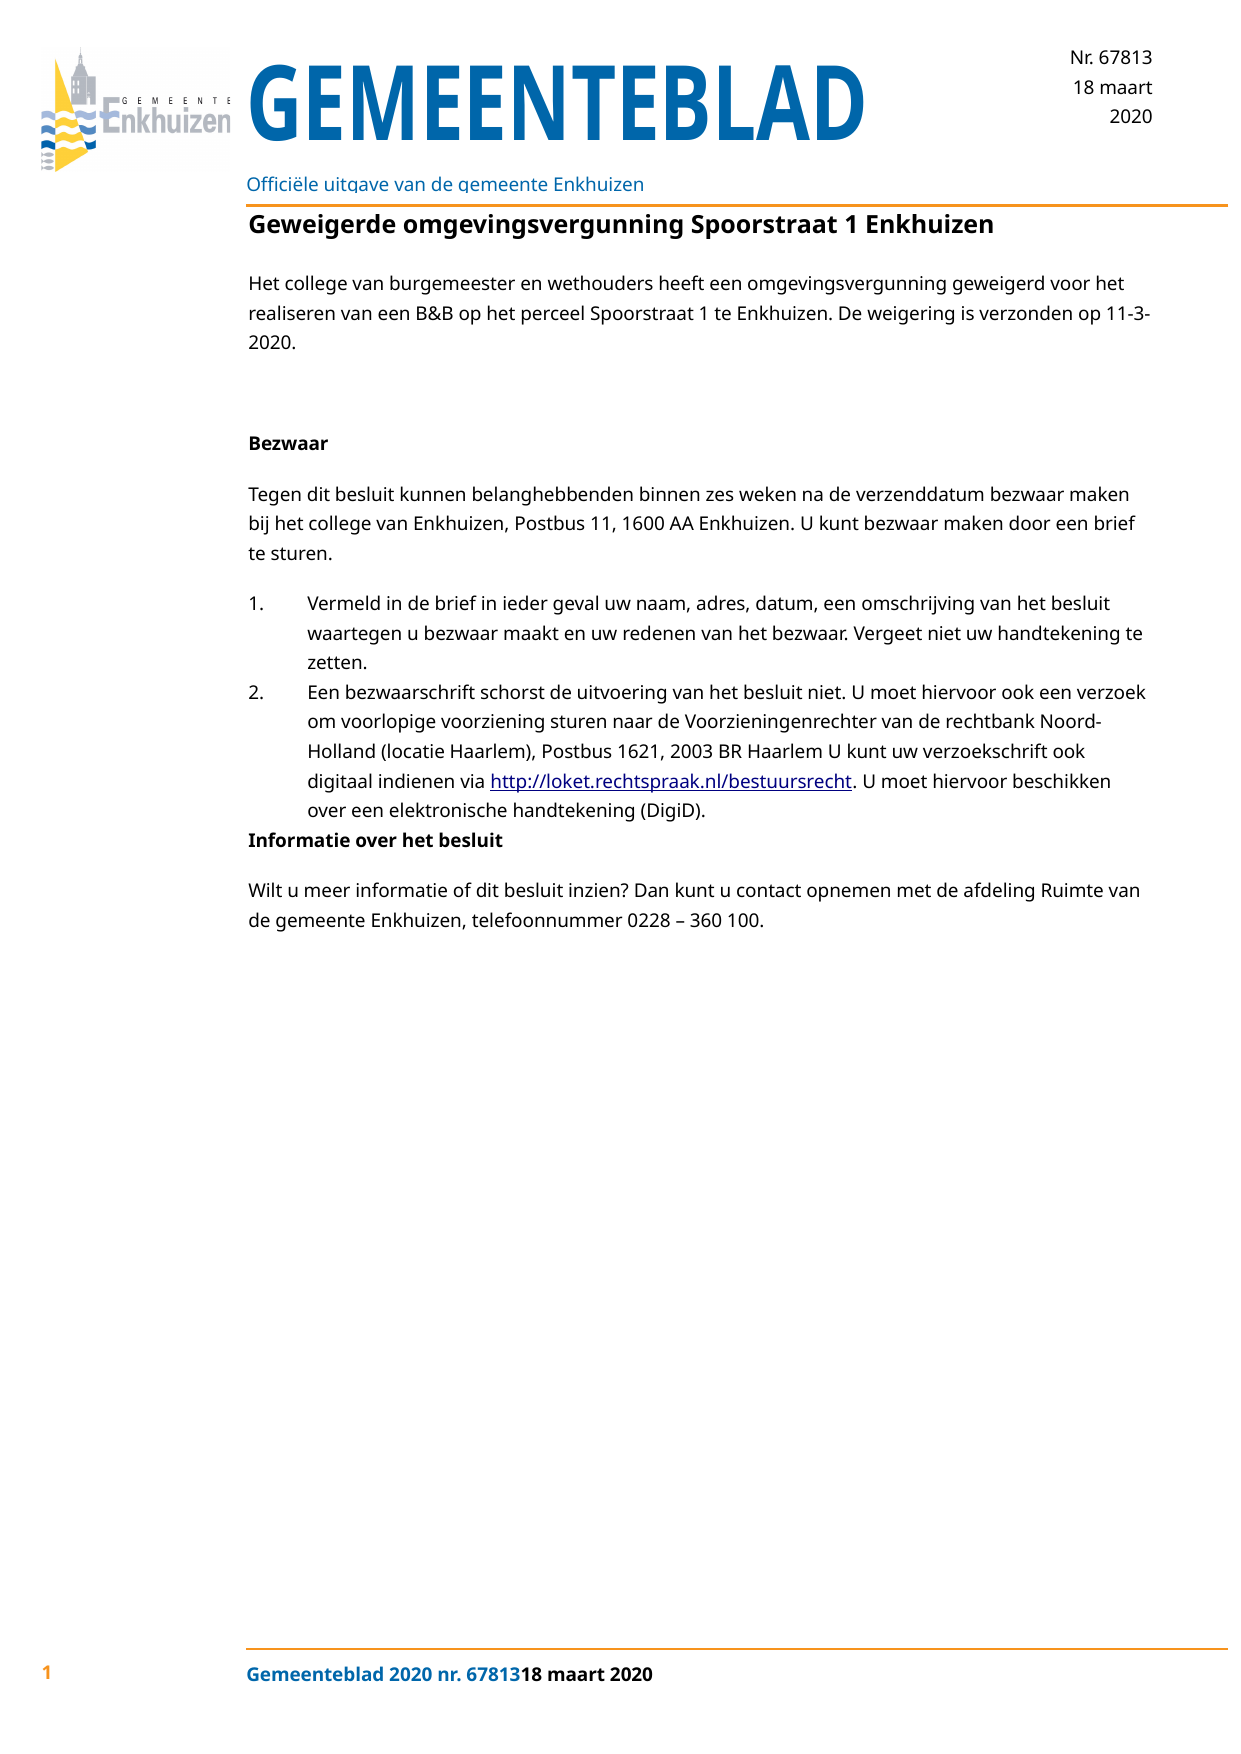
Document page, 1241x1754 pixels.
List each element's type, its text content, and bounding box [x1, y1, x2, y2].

text Geweigerde omgevingsvergunning Spoorstraat 1 Enkhuizen [248, 207, 1152, 241]
list Vermeld in de brief in ieder geval uw naam, adres, datum, een omschrijving van het besluit waartegen u bezwaar maakt en uw redenen van het bezwaar. Vergeet niet uw handtekening te zetten. [248, 590, 1152, 675]
text Tegen dit besluit kunnen belanghebbenden binnen zes weken na de verzenddatum bezwaar maken bij het college van Enkhuizen, Postbus 11, 1600 AA Enkhuizen. U kunt bezwaar maken door een brief te sturen. [248, 481, 1152, 566]
text Informatie over het besluit [248, 827, 1152, 853]
text Het college van burgemeester en wethouders heeft een omgevingsvergunning geweigerd voor het realiseren van een B&B op het perceel Spoorstraat 1 te Enkhuizen. De weigering is verzonden op 11-3-2020. [248, 270, 1152, 355]
text Wilt u meer informatie of dit besluit inzien? Dan kunt u contact opnemen met de afdeling Ruimte van de gemeente Enkhuizen, telefoonnummer 0228 – 360 100. [248, 877, 1152, 933]
text Bezwaar [248, 430, 1152, 456]
picture [41, 47, 231, 172]
list Een bezwaarschrift schorst de uitvoering van het besluit niet. U moet hiervoor ook een verzoek om voorlopige voorziening sturen naar de Voorzieningenrechter van de rechtbank Noord-Holland (locatie Haarlem), Postbus 1621, 2003 BR Haarlem U kunt uw verzoekschrift ook digitaal indienen via http://loket.rechtspraak.nl/bestuursrecht. U moet hiervoor beschikken over een elektronische handtekening (DigiD). [248, 679, 1152, 823]
